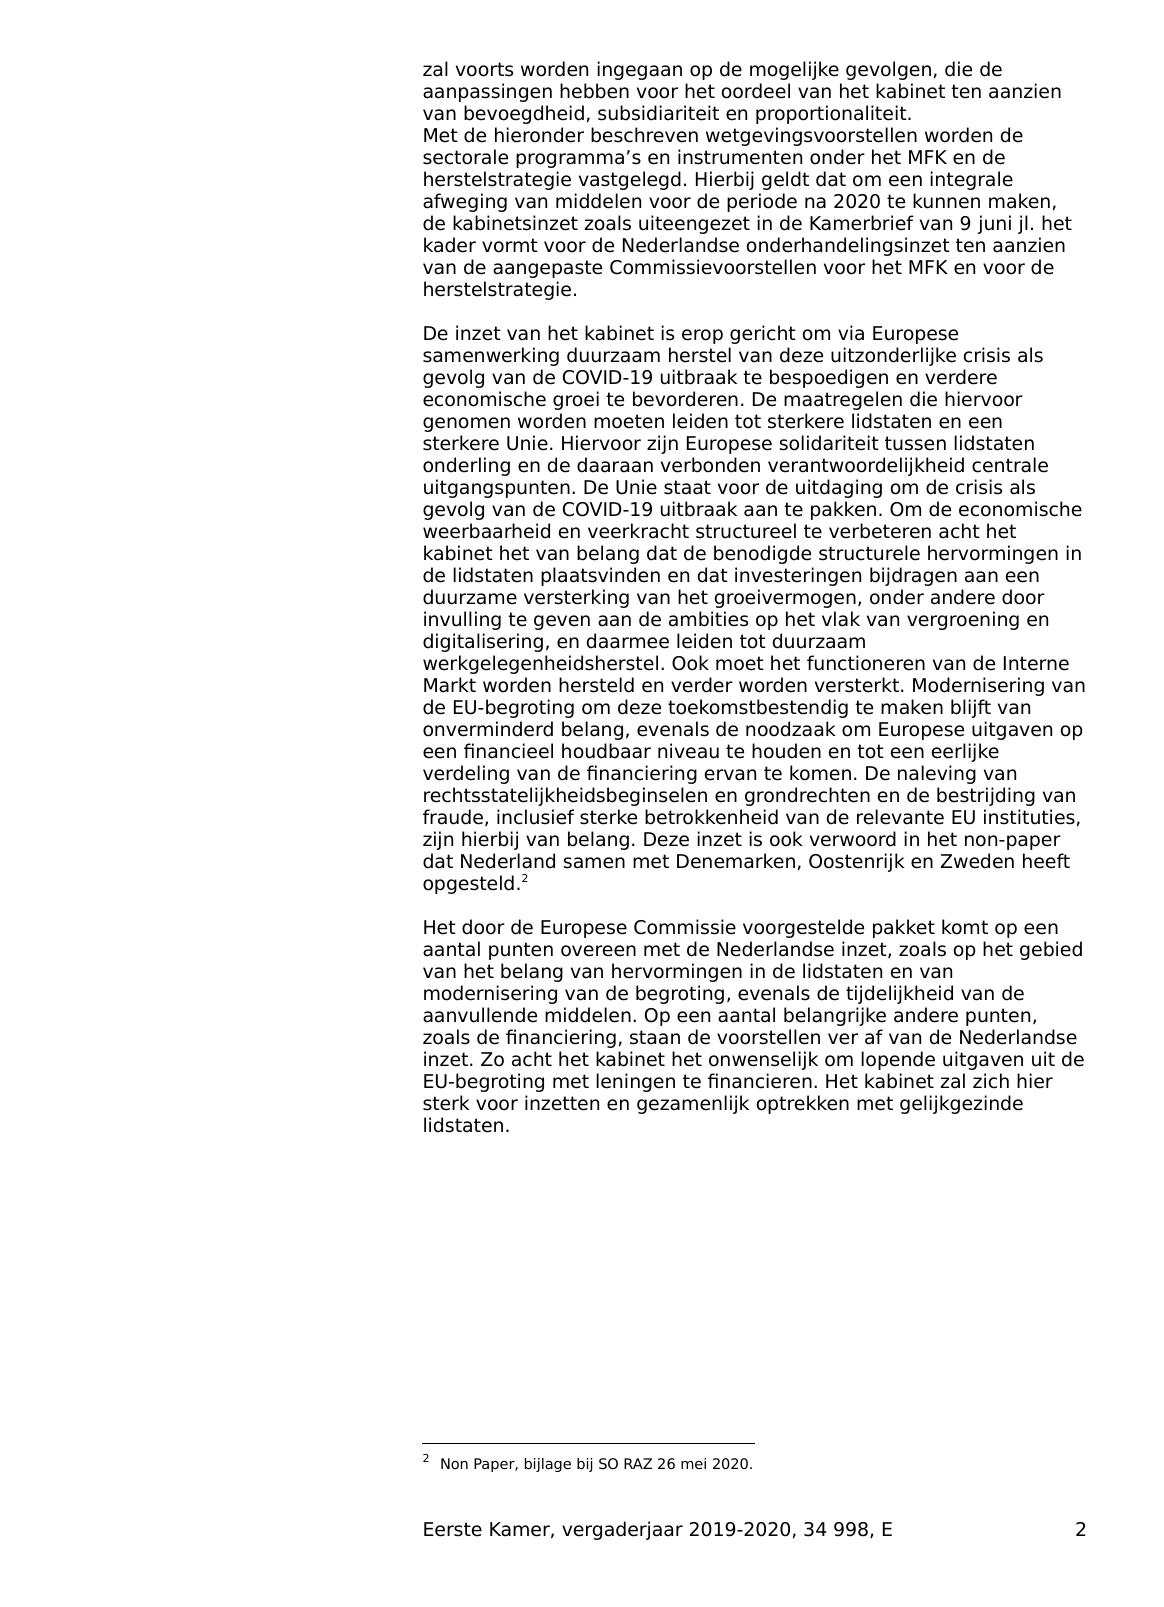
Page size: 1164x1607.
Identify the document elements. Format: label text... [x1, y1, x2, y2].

text Met de hieronder beschreven wetgevingsvoorstellen worden de sectorale programma’s en instrumenten onder het MFK en de herstelstrategie vastgelegd. Hierbij geldt dat om een integrale afweging van middelen voor de periode na 2020 te kunnen maken, de kabinetsinzet zoals uiteengezet in de Kamerbrief van 9 juni jl. het kader vormt voor de Nederlandse onderhandelingsinzet ten aanzien van de aangepaste Commissievoorstellen voor het MFK en voor de herstelstrategie. [422, 125, 1087, 301]
text Het door de Europese Commissie voorgestelde pakket komt op een aantal punten overeen met de Nederlandse inzet, zoals op het gebied van het belang van hervormingen in de lidstaten en van modernisering van de begroting, evenals de tijdelijkheid van de aanvullende middelen. Op een aantal belangrijke andere punten, zoals de financiering, staan de voorstellen ver af van de Nederlandse inzet. Zo acht het kabinet het onwenselijk om lopende uitgaven uit de EU-begroting met leningen te financieren. Het kabinet zal zich hier sterk voor inzetten en gezamenlijk optrekken met gelijkgezinde lidstaten. [422, 917, 1087, 1136]
text Non Paper, bijlage bij SO RAZ 26 mei 2020. [422, 1452, 1087, 1474]
text De inzet van het kabinet is erop gericht om via Europese samenwerking duurzaam herstel van deze uitzonderlijke crisis als gevolg van de COVID-19 uitbraak te bespoedigen en verdere economische groei te bevorderen. De maatregelen die hiervoor genomen worden moeten leiden tot sterkere lidstaten en een sterkere Unie. Hiervoor zijn Europese solidariteit tussen lidstaten onderling en de daaraan verbonden verantwoordelijkheid centrale uitgangspunten. De Unie staat voor de uitdaging om de crisis als gevolg van de COVID-19 uitbraak aan te pakken. Om de economische weerbaarheid en veerkracht structureel te verbeteren acht het kabinet het van belang dat de benodigde structurele hervormingen in de lidstaten plaatsvinden en dat investeringen bijdragen aan een duurzame versterking van het groeivermogen, onder andere door invulling te geven aan de ambities op het vlak van vergroening en digitalisering, en daarmee leiden tot duurzaam werkgelegenheidsherstel. Ook moet het functioneren van de Interne Markt worden hersteld en verder worden versterkt. Modernisering van de EU-begroting om deze toekomstbestendig te maken blijft van onverminderd belang, evenals de noodzaak om Europese uitgaven op een financieel houdbaar niveau te houden en tot een eerlijke verdeling van de financiering ervan te komen. De naleving van rechtsstatelijkheidsbeginselen en grondrechten en de bestrijding van fraude, inclusief sterke betrokkenheid van de relevante EU instituties, zijn hierbij van belang. Deze inzet is ook verwoord in het non-paper dat Nederland samen met Denemarken, Oostenrijk en Zweden heeft opgesteld. [422, 323, 1087, 894]
text zal voorts worden ingegaan op de mogelijke gevolgen, die de aanpassingen hebben voor het oordeel van het kabinet ten aanzien van bevoegdheid, subsidiariteit en proportionaliteit. [422, 59, 1087, 125]
